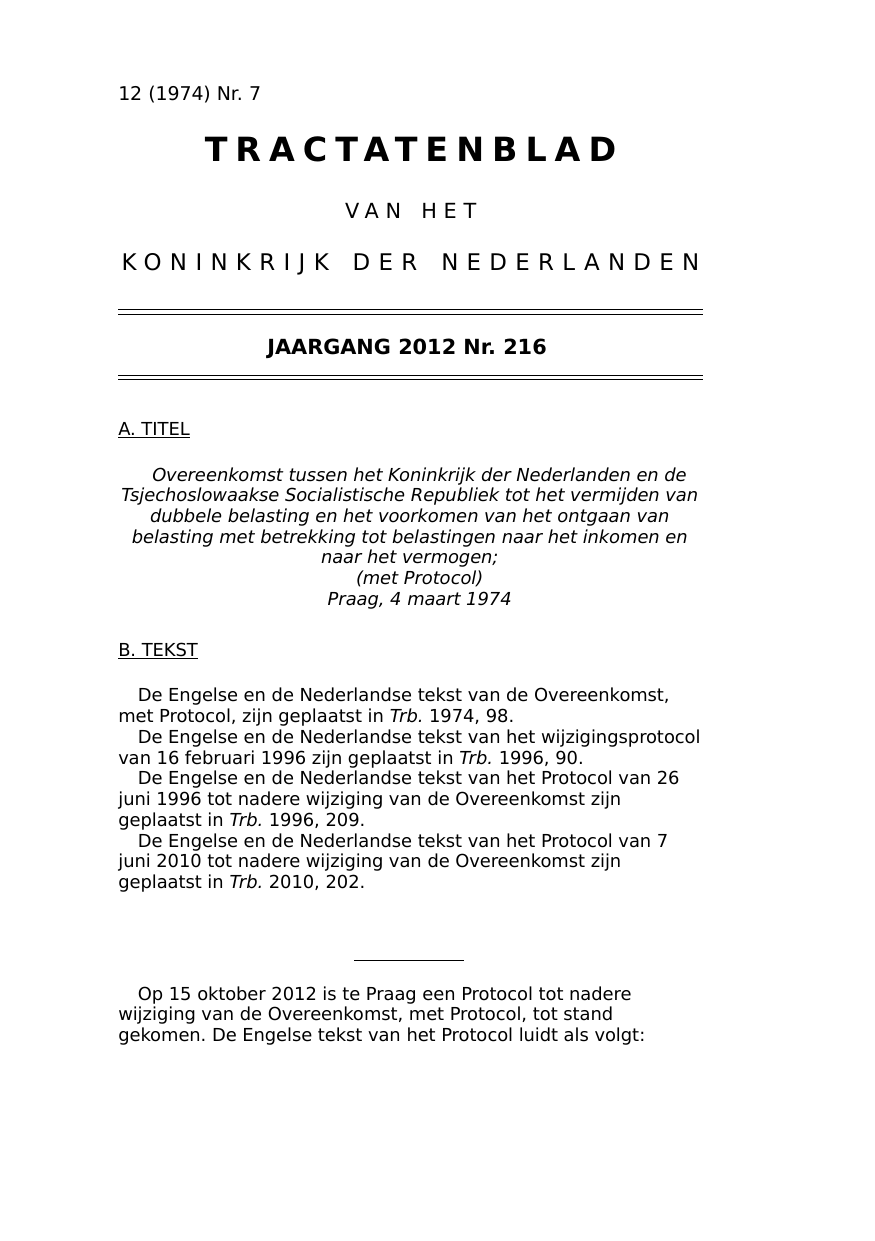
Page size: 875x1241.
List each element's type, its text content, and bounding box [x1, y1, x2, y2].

text Praag, 4 maart 1974 [118, 589, 703, 609]
text VAN HET [118, 199, 703, 223]
text 12 (1974) Nr. 7 [118, 83, 703, 105]
text De Engelse en de Nederlandse tekst van de Overeenkomst, met Protocol, zijn geplaatst in Trb. 1974, 98. [118, 685, 703, 727]
text KONINKRIJK DER NEDERLANDEN [118, 249, 703, 276]
subtitle A. TITEL [118, 419, 703, 439]
text TRACTATENBLAD [118, 130, 703, 169]
text De Engelse en de Nederlandse tekst van het Protocol van 7 juni 2010 tot nadere wijziging van de Overeenkomst zijn geplaatst in Trb. 2010, 202. [118, 830, 703, 893]
text De Engelse en de Nederlandse tekst van het wijzigingsprotocol van 16 februari 1996 zijn geplaatst in Trb. 1996, 90. [118, 727, 703, 768]
subtitle B. TEKST [118, 639, 703, 660]
text JAARGANG 2012 Nr. 216 [118, 335, 703, 359]
text (met Protocol) [118, 568, 703, 589]
text Op 15 oktober 2012 is te Praag een Protocol tot nadere wijziging van de Overeenkomst, met Protocol, tot stand gekomen. De Engelse tekst van het Protocol luidt als volgt: [118, 983, 703, 1046]
text Overeenkomst tussen het Koninkrijk der Nederlanden en de Tsjechoslowaakse Socialistische Republiek tot het vermijden van dubbele belasting en het voorkomen van het ontgaan van belasting met betrekking tot belastingen naar het inkomen en naar het vermogen; [118, 464, 703, 568]
text De Engelse en de Nederlandse tekst van het Protocol van 26 juni 1996 tot nadere wijziging van de Overeenkomst zijn geplaatst in Trb. 1996, 209. [118, 768, 703, 830]
